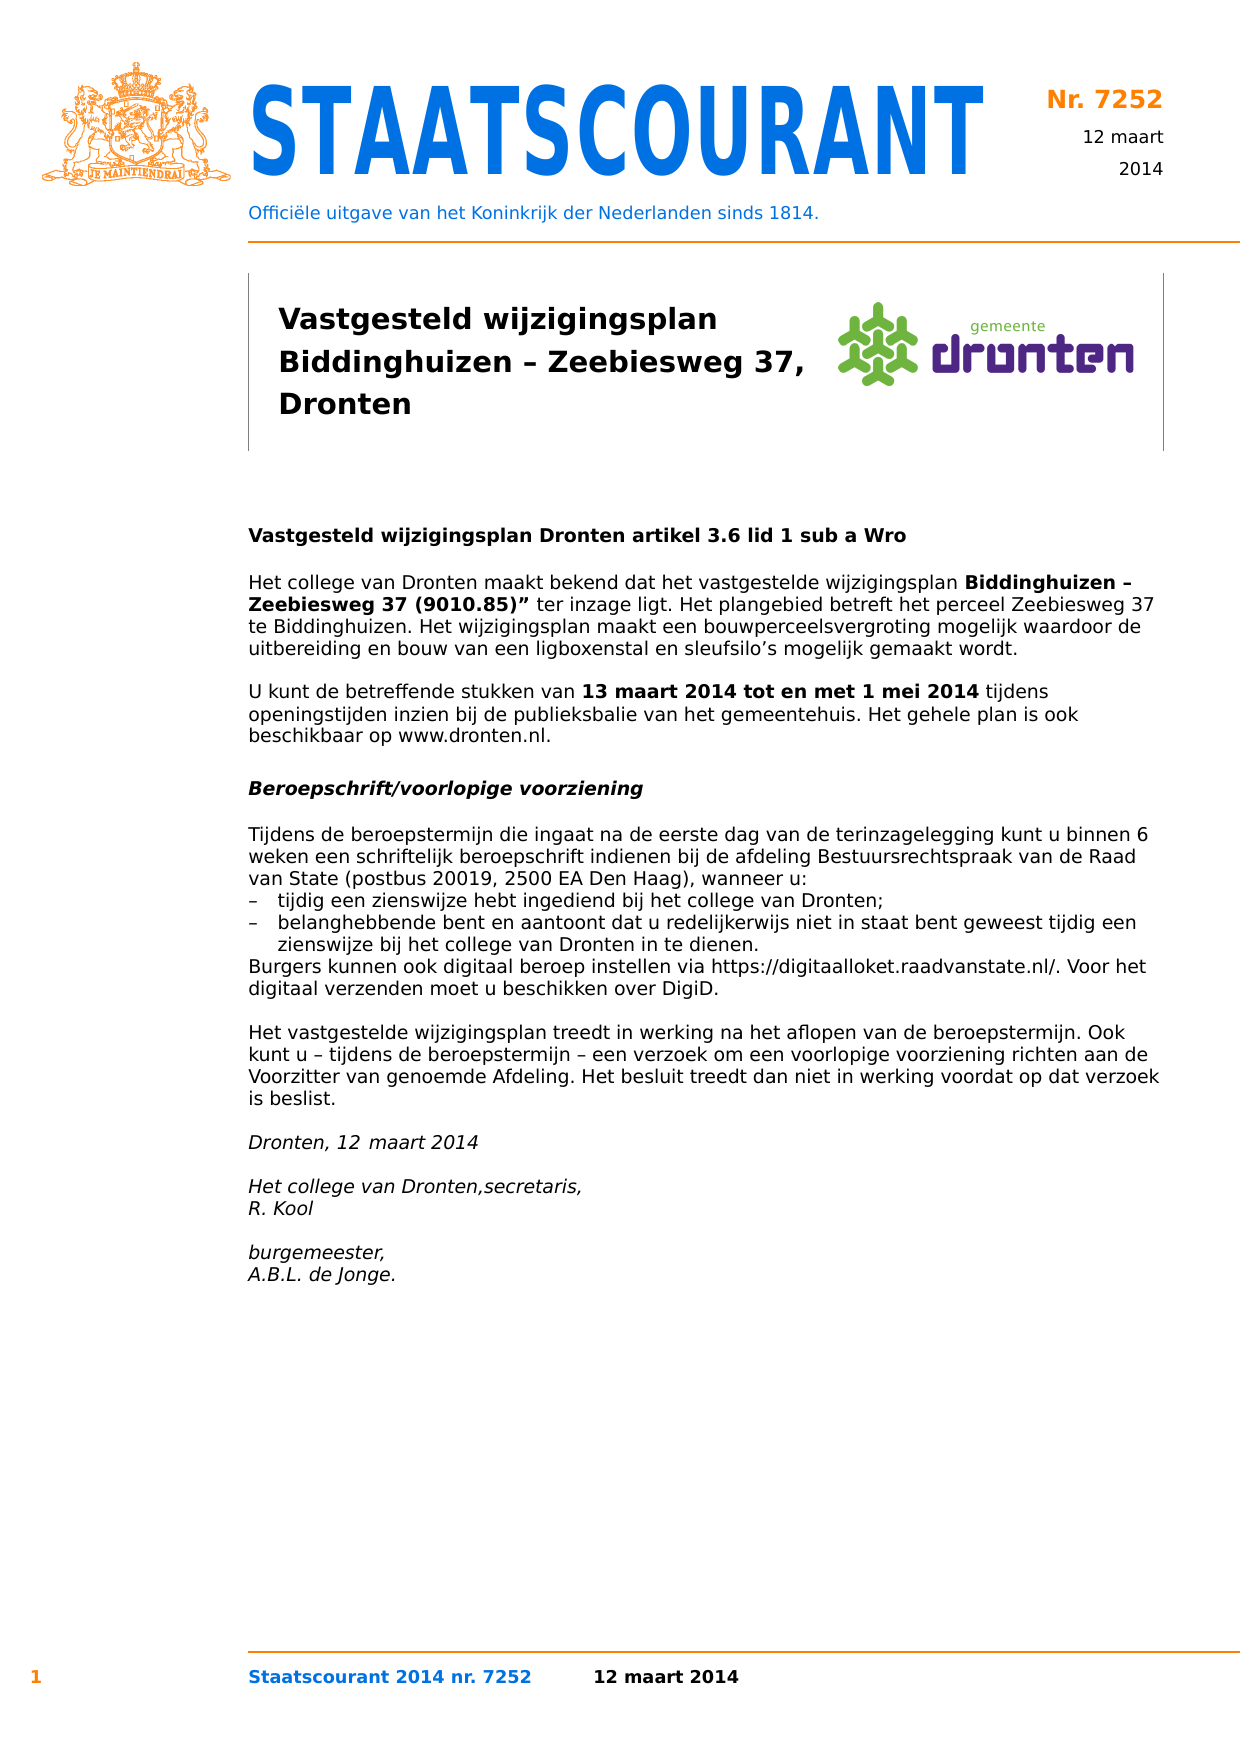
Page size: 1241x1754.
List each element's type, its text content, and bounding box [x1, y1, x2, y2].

table_header STAATSCOURANT [248, 62, 998, 203]
table_cell Officiële uitgave van het Koninkrijk der Nederlanden sinds 1814. [248, 203, 1240, 241]
text Het college van Dronten,secretaris, R. Kool [248, 1176, 1163, 1220]
text Burgers kunnen ook digitaal beroep instellen via https://digitaalloket.raadvanstate.nl/. Voor het digitaal verzenden moet u beschikken over DigiD. [248, 956, 1163, 1000]
text Dronten, 12 maart 2014 [248, 1132, 1163, 1154]
table_header [25, 62, 248, 241]
text Tijdens de beroepstermijn die ingaat na de eerste dag van de terinzagelegging kunt u binnen 6 weken een schriftelijk beroepschrift indienen bij de afdeling Bestuursrechtspraak van de Raad van State (postbus 20019, 2500 EA Den Haag), wanneer u: [248, 824, 1163, 890]
text Het college van Dronten maakt bekend dat het vastgestelde wijzigingsplan Biddinghuizen – Zeebiesweg 37 (9010.85)” ter inzage ligt. Het plangebied betreft het perceel Zeebiesweg 37 te Biddinghuizen. Het wijzigingsplan maakt een bouwperceelsvergroting mogelijk waardoor de uitbereiding en bouw van een ligboxenstal en sleufsilo’s mogelijk gemaakt wordt. [248, 572, 1163, 659]
table_cell 12 maart [998, 121, 1240, 153]
table_header Nr. 7252 [998, 62, 1240, 121]
subtitle Vastgesteld wijzigingsplan Biddinghuizen – Zeebiesweg 37, Dronten [249, 273, 1163, 451]
text burgemeester, A.B.L. de Jonge. [248, 1242, 1163, 1286]
table_cell 2014 [998, 153, 1240, 203]
text U kunt de betreffende stukken van 13 maart 2014 tot en met 1 mei 2014 tijdens openingstijden inzien bij de publieksbalie van het gemeentehuis. Het gehele plan is ook beschikbaar op www.dronten.nl. [248, 681, 1163, 747]
subtitle Beroepschrift/voorlopige voorziening [248, 777, 1163, 799]
picture [838, 302, 1134, 386]
text Het vastgestelde wijzigingsplan treedt in werking na het aflopen van de beroepstermijn. Ook kunt u – tijdens de beroepstermijn – een verzoek om een voorlopige voorziening richten aan de Voorzitter van genoemde Afdeling. Het besluit treedt dan niet in werking voordat op dat verzoek is beslist. [248, 1022, 1163, 1110]
subtitle Vastgesteld wijzigingsplan Dronten artikel 3.6 lid 1 sub a Wro [248, 525, 1163, 547]
text – belanghebbende bent en aantoont dat u redelijkerwijs niet in staat bent geweest tijdig een zienswijze bij het college van Dronten in te dienen. [248, 912, 1163, 956]
text – tijdig een zienswijze hebt ingediend bij het college van Dronten; [248, 890, 1163, 912]
picture [41, 62, 231, 186]
